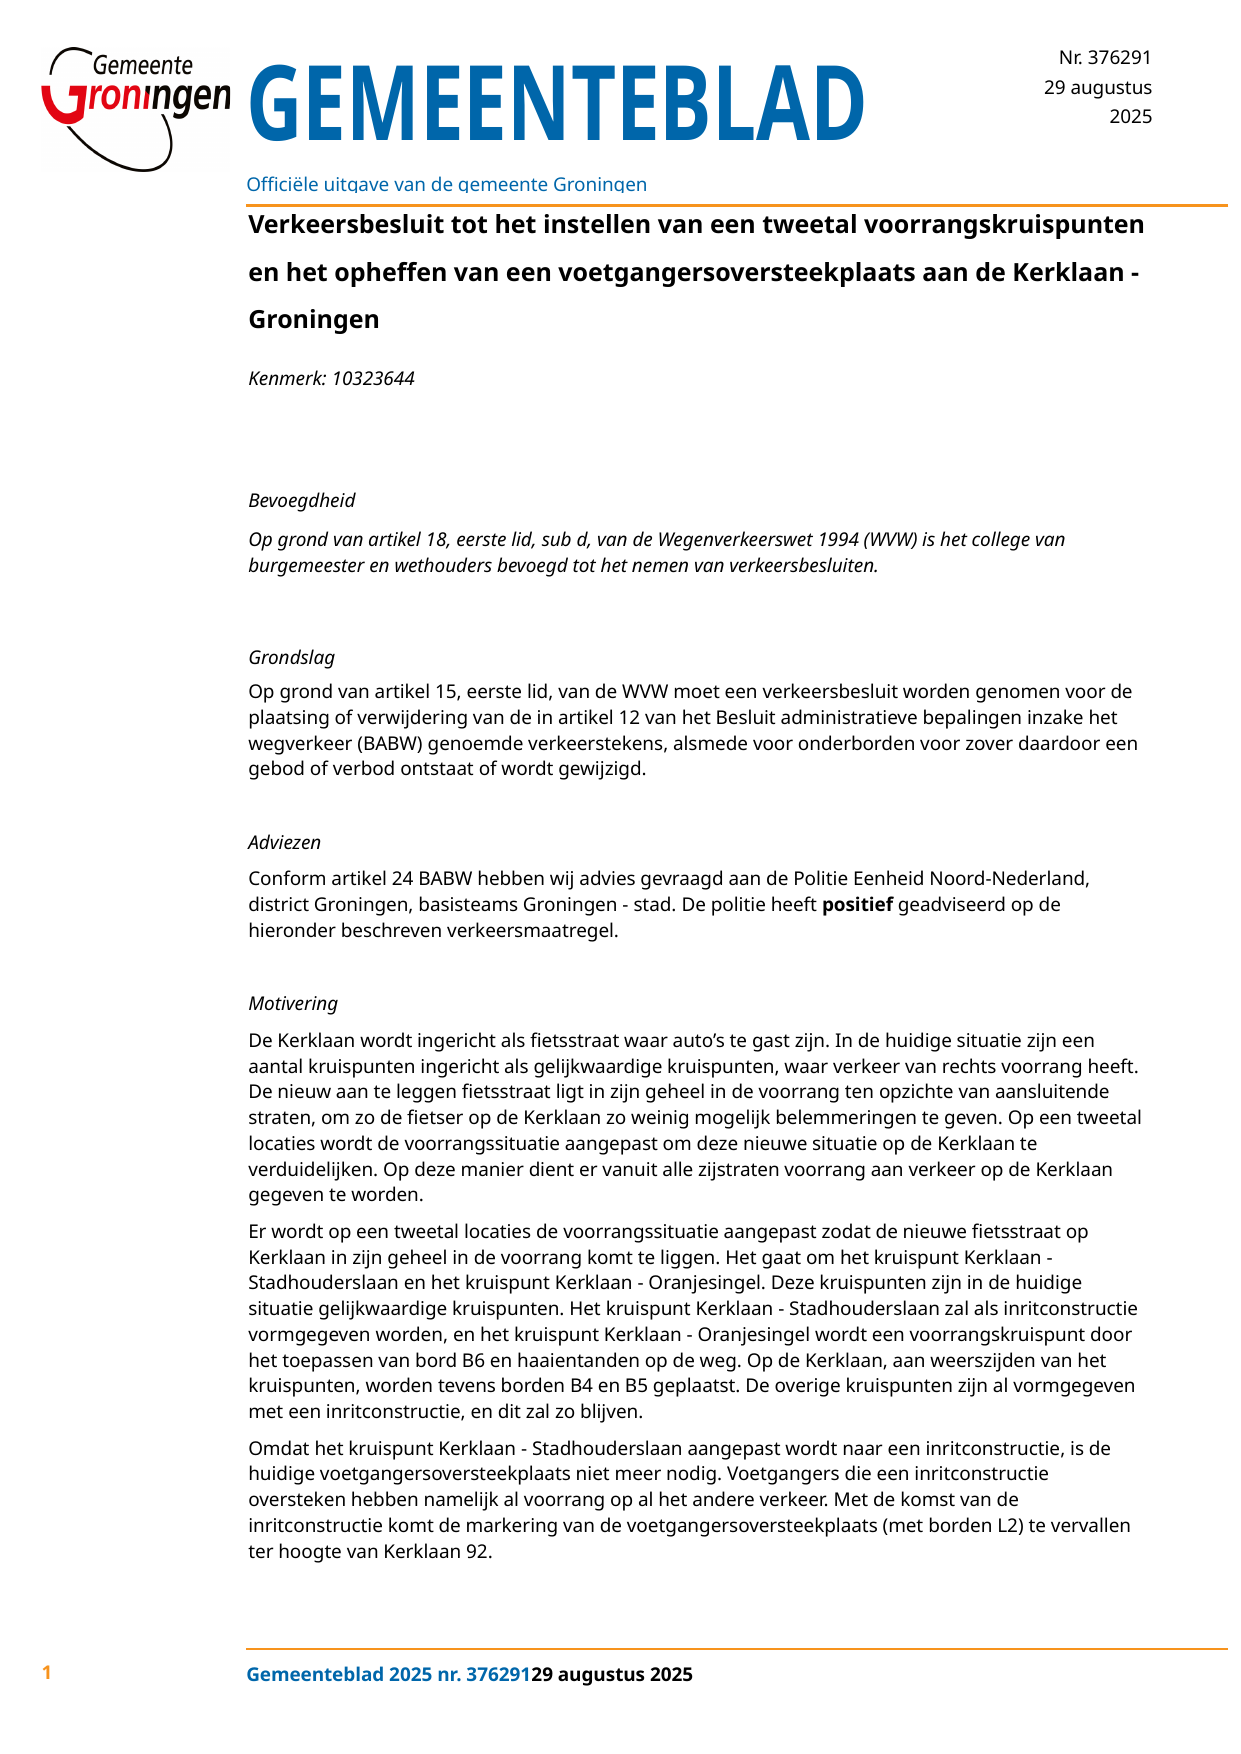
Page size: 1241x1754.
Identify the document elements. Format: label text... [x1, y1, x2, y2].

text Op grond van artikel 18, eerste lid, sub d, van de Wegenverkeerswet 1994 (WVW) is het college van burgemeester en wethouders bevoegd tot het nemen van verkeersbesluiten. [248, 527, 1152, 578]
text Op grond van artikel 15, eerste lid, van de WVW moet een verkeersbesluit worden genomen voor de plaatsing of verwijdering van de in artikel 12 van het Besluit administratieve bepalingen inzake het wegverkeer (BABW) genoemde verkeerstekens, alsmede voor onderborden voor zover daardoor een gebod of verbod ontstaat of wordt gewijzigd. [248, 678, 1152, 781]
picture [41, 47, 231, 172]
text Conform artikel 24 BABW hebben wij advies gevraagd aan de Politie Eenheid Noord-Nederland, district Groningen, basisteams Groningen - stad. De politie heeft positief geadviseerd op de hieronder beschreven verkeersmaatregel. [248, 866, 1152, 943]
text De Kerklaan wordt ingericht als fietsstraat waar auto’s te gast zijn. In de huidige situatie zijn een aantal kruispunten ingericht als gelijkwaardige kruispunten, waar verkeer van rechts voorrang heeft. De nieuw aan te leggen fietsstraat ligt in zijn geheel in de voorrang ten opzichte van aansluitende straten, om zo de fietser op de Kerklaan zo weinig mogelijk belemmeringen te geven. Op een tweetal locaties wordt de voorrangssituatie aangepast om deze nieuwe situatie op de Kerklaan te verduidelijken. Op deze manier dient er vanuit alle zijstraten voorrang aan verkeer op de Kerklaan gegeven te worden. [248, 1027, 1152, 1207]
text Grondslag [248, 644, 1152, 670]
text Adviezen [248, 829, 1152, 855]
text Motivering [248, 990, 1152, 1016]
text Omdat het kruispunt Kerklaan - Stadhouderslaan aangepast wordt naar een inritconstructie, is de huidige voetgangersoversteekplaats niet meer nodig. Voetgangers die een inritconstructie oversteken hebben namelijk al voorrang op al het andere verkeer. Met de komst van de inritconstructie komt de markering van de voetgangersoversteekplaats (met borden L2) te vervallen ter hoogte van Kerklaan 92. [248, 1435, 1152, 1563]
text Kenmerk: 10323644 [248, 366, 1152, 391]
text Bevoegdheid [248, 487, 1152, 513]
text Verkeersbesluit tot het instellen van een tweetal voorrangskruispunten en het opheffen van een voetgangersoversteekplaats aan de Kerklaan - Groningen [248, 207, 1152, 336]
text Er wordt op een tweetal locaties de voorrangssituatie aangepast zodat de nieuwe fietsstraat op Kerklaan in zijn geheel in de voorrang komt te liggen. Het gaat om het kruispunt Kerklaan - Stadhouderslaan en het kruispunt Kerklaan - Oranjesingel. Deze kruispunten zijn in de huidige situatie gelijkwaardige kruispunten. Het kruispunt Kerklaan - Stadhouderslaan zal als inritconstructie vormgegeven worden, en het kruispunt Kerklaan - Oranjesingel wordt een voorrangskruispunt door het toepassen van bord B6 en haaientanden op de weg. Op de Kerklaan, aan weerszijden van het kruispunten, worden tevens borden B4 en B5 geplaatst. De overige kruispunten zijn al vormgegeven met een inritconstructie, en dit zal zo blijven. [248, 1218, 1152, 1424]
